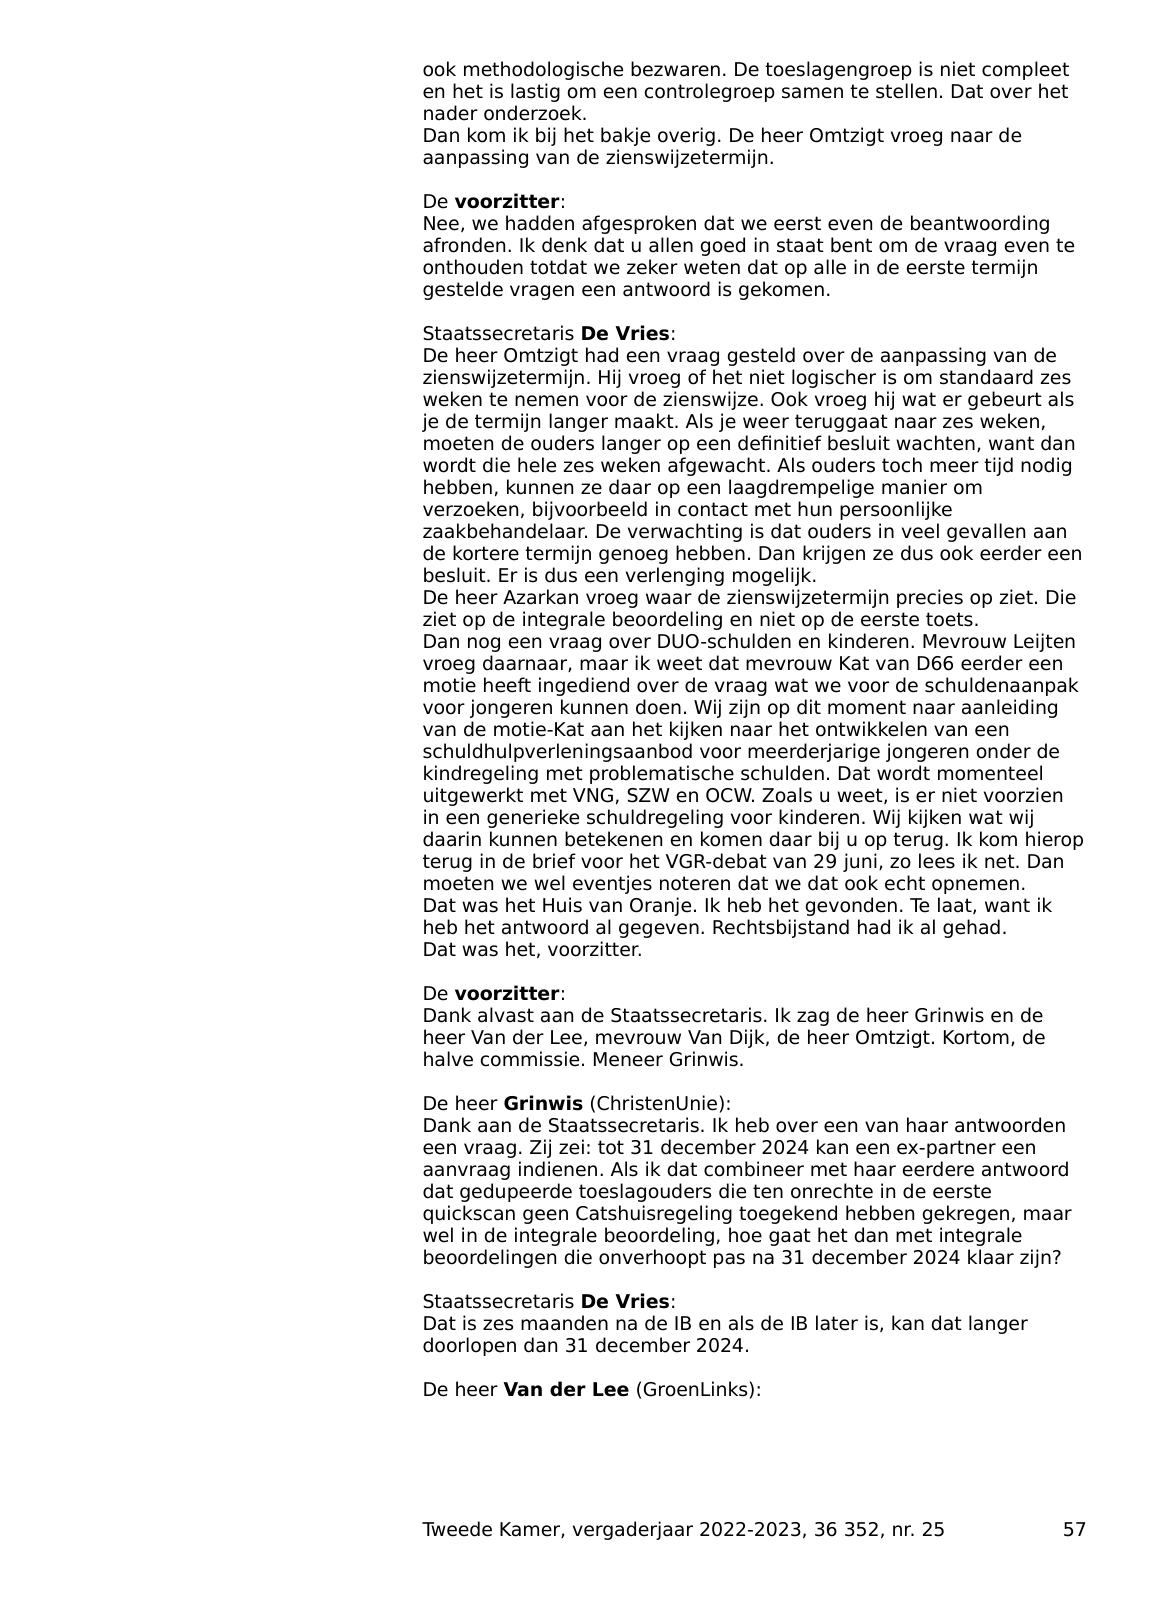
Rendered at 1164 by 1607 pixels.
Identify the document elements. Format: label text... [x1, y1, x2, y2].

text Dank aan de Staatssecretaris. Ik heb over een van haar antwoorden een vraag. Zij zei: tot 31 december 2024 kan een ex-partner een aanvraag indienen. Als ik dat combineer met haar eerdere antwoord dat gedupeerde toeslagouders die ten onrechte in de eerste quickscan geen Catshuisregeling toegekend hebben gekregen, maar wel in de integrale beoordeling, hoe gaat het dan met integrale beoordelingen die onverhoopt pas na 31 december 2024 klaar zijn? [422, 1115, 1087, 1269]
text ook methodologische bezwaren. De toeslagengroep is niet compleet en het is lastig om een controlegroep samen te stellen. Dat over het nader onderzoek. [422, 59, 1087, 125]
text Staatssecretaris De Vries: [422, 1291, 1087, 1313]
text Dat was het, voorzitter. [422, 939, 1087, 961]
text Dat was het Huis van Oranje. Ik heb het gevonden. Te laat, want ik heb het antwoord al gegeven. Rechtsbijstand had ik al gehad. [422, 895, 1087, 939]
text Dank alvast aan de Staatssecretaris. Ik zag de heer Grinwis en de heer Van der Lee, mevrouw Van Dijk, de heer Omtzigt. Kortom, de halve commissie. Meneer Grinwis. [422, 1005, 1087, 1071]
text De heer Grinwis (ChristenUnie): [422, 1093, 1087, 1115]
text Dan nog een vraag over DUO-schulden en kinderen. Mevrouw Leijten vroeg daarnaar, maar ik weet dat mevrouw Kat van D66 eerder een motie heeft ingediend over de vraag wat we voor de schuldenaanpak voor jongeren kunnen doen. Wij zijn op dit moment naar aanleiding van de motie-Kat aan het kijken naar het ontwikkelen van een schuldhulpverleningsaanbod voor meerderjarige jongeren onder de kindregeling met problematische schulden. Dat wordt momenteel uitgewerkt met VNG, SZW en OCW. Zoals u weet, is er niet voorzien in een generieke schuldregeling voor kinderen. Wij kijken wat wij daarin kunnen betekenen en komen daar bij u op terug. Ik kom hierop terug in de brief voor het VGR-debat van 29 juni, zo lees ik net. Dan moeten we wel eventjes noteren dat we dat ook echt opnemen. [422, 631, 1087, 895]
text Nee, we hadden afgesproken dat we eerst even de beantwoording afronden. Ik denk dat u allen goed in staat bent om de vraag even te onthouden totdat we zeker weten dat op alle in de eerste termijn gestelde vragen een antwoord is gekomen. [422, 213, 1087, 301]
text Dat is zes maanden na de IB en als de IB later is, kan dat langer doorlopen dan 31 december 2024. [422, 1313, 1087, 1357]
text De voorzitter: [422, 983, 1087, 1005]
text De heer Van der Lee (GroenLinks): [422, 1379, 1087, 1401]
text De voorzitter: [422, 191, 1087, 213]
text Staatssecretaris De Vries: [422, 323, 1087, 345]
text De heer Azarkan vroeg waar de zienswijzetermijn precies op ziet. Die ziet op de integrale beoordeling en niet op de eerste toets. [422, 587, 1087, 631]
text Dan kom ik bij het bakje overig. De heer Omtzigt vroeg naar de aanpassing van de zienswijzetermijn. [422, 125, 1087, 169]
text De heer Omtzigt had een vraag gesteld over de aanpassing van de zienswijzetermijn. Hij vroeg of het niet logischer is om standaard zes weken te nemen voor de zienswijze. Ook vroeg hij wat er gebeurt als je de termijn langer maakt. Als je weer teruggaat naar zes weken, moeten de ouders langer op een definitief besluit wachten, want dan wordt die hele zes weken afgewacht. Als ouders toch meer tijd nodig hebben, kunnen ze daar op een laagdrempelige manier om verzoeken, bijvoorbeeld in contact met hun persoonlijke zaakbehandelaar. De verwachting is dat ouders in veel gevallen aan de kortere termijn genoeg hebben. Dan krijgen ze dus ook eerder een besluit. Er is dus een verlenging mogelijk. [422, 345, 1087, 587]
